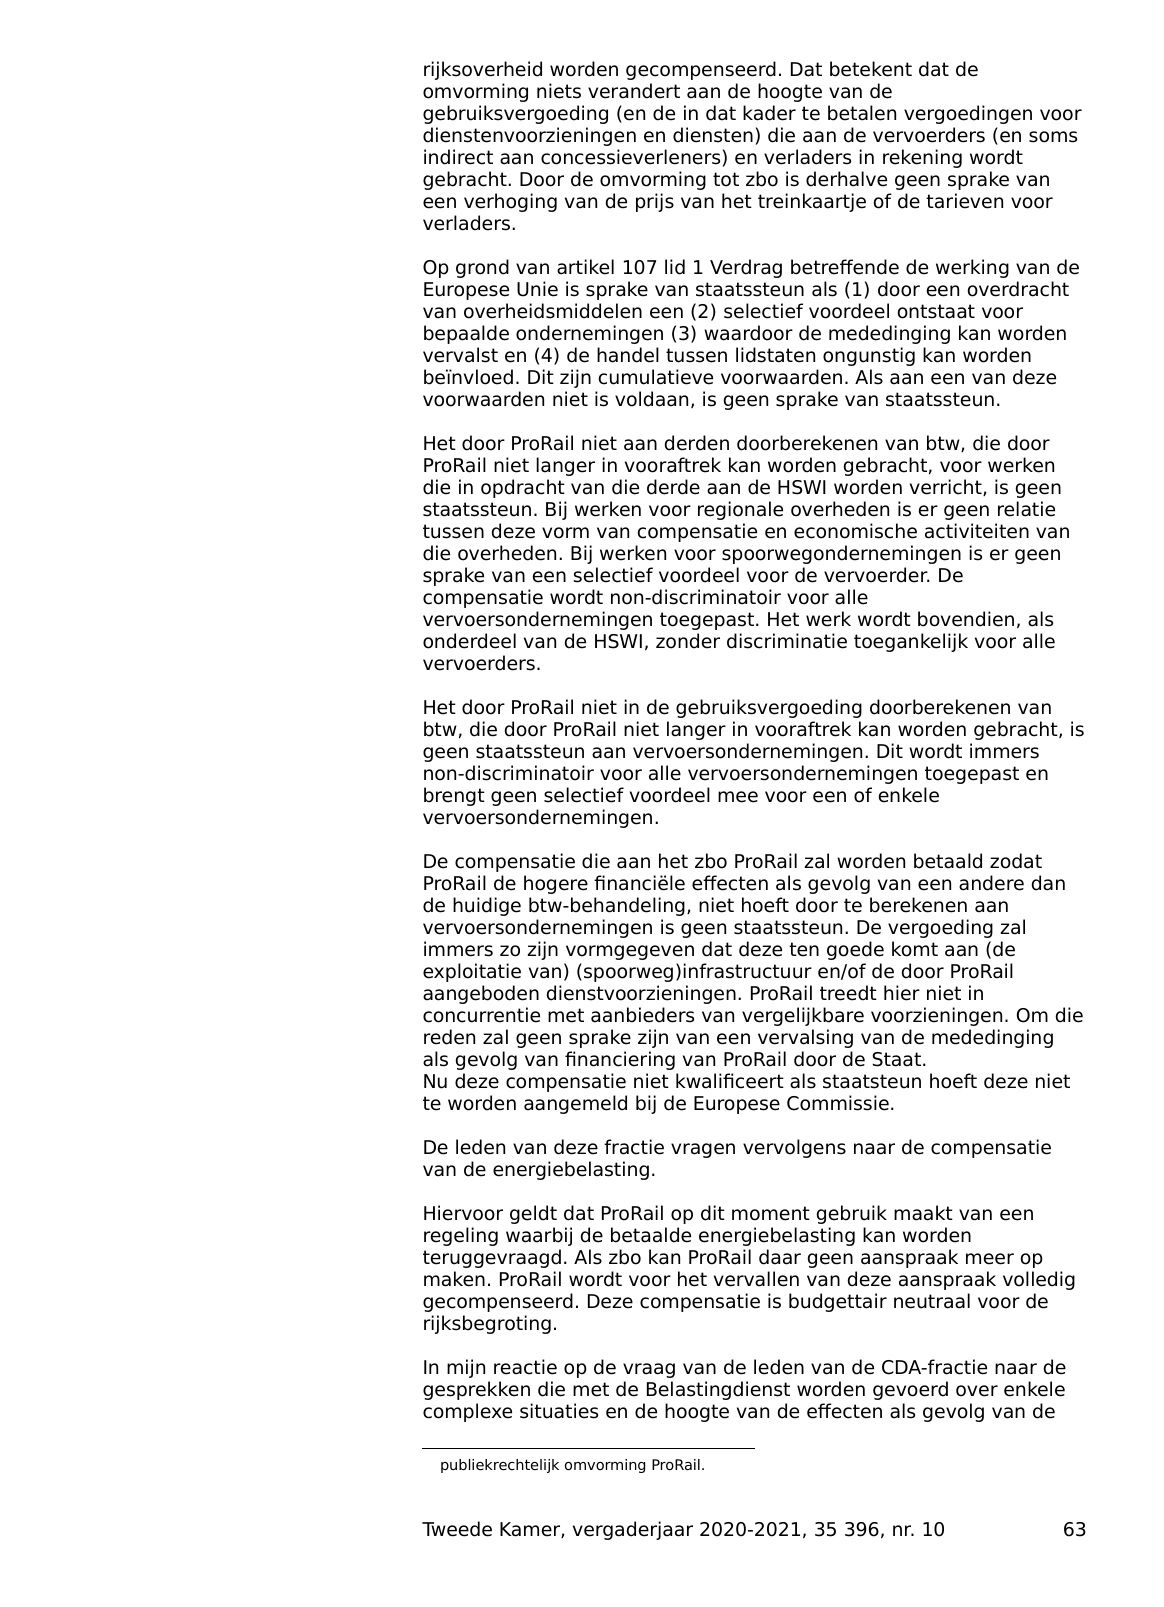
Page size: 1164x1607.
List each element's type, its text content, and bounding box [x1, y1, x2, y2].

text De compensatie die aan het zbo ProRail zal worden betaald zodat ProRail de hogere financiële effecten als gevolg van een andere dan de huidige btw-behandeling, niet hoeft door te berekenen aan vervoersondernemingen is geen staatssteun. De vergoeding zal immers zo zijn vormgegeven dat deze ten goede komt aan (de exploitatie van) (spoorweg)infrastructuur en/of de door ProRail aangeboden dienstvoorzieningen. ProRail treedt hier niet in concurrentie met aanbieders van vergelijkbare voorzieningen. Om die reden zal geen sprake zijn van een vervalsing van de mededinging als gevolg van financiering van ProRail door de Staat. [422, 851, 1087, 1071]
text Nu deze compensatie niet kwalificeert als staatsteun hoeft deze niet te worden aangemeld bij de Europese Commissie. [422, 1071, 1087, 1115]
text Op grond van artikel 107 lid 1 Verdrag betreffende de werking van de Europese Unie is sprake van staatssteun als (1) door een overdracht van overheidsmiddelen een (2) selectief voordeel ontstaat voor bepaalde ondernemingen (3) waardoor de mededinging kan worden vervalst en (4) de handel tussen lidstaten ongunstig kan worden beïnvloed. Dit zijn cumulatieve voorwaarden. Als aan een van deze voorwaarden niet is voldaan, is geen sprake van staatssteun. [422, 257, 1087, 411]
text De leden van deze fractie vragen vervolgens naar de compensatie van de energiebelasting. [422, 1137, 1087, 1181]
text In mijn reactie op de vraag van de leden van de CDA-fractie naar de gesprekken die met de Belastingdienst worden gevoerd over enkele complexe situaties en de hoogte van de effecten als gevolg van de [422, 1357, 1087, 1423]
text Het door ProRail niet aan derden doorberekenen van btw, die door ProRail niet langer in vooraftrek kan worden gebracht, voor werken die in opdracht van die derde aan de HSWI worden verricht, is geen staatssteun. Bij werken voor regionale overheden is er geen relatie tussen deze vorm van compensatie en economische activiteiten van die overheden. Bij werken voor spoorwegondernemingen is er geen sprake van een selectief voordeel voor de vervoerder. De compensatie wordt non-discriminatoir voor alle vervoersondernemingen toegepast. Het werk wordt bovendien, als onderdeel van de HSWI, zonder discriminatie toegankelijk voor alle vervoerders. [422, 433, 1087, 675]
text publiekrechtelijk omvorming ProRail. [422, 1457, 1087, 1474]
text Hiervoor geldt dat ProRail op dit moment gebruik maakt van een regeling waarbij de betaalde energiebelasting kan worden teruggevraagd. Als zbo kan ProRail daar geen aanspraak meer op maken. ProRail wordt voor het vervallen van deze aanspraak volledig gecompenseerd. Deze compensatie is budgettair neutraal voor de rijksbegroting. [422, 1203, 1087, 1335]
text rijksoverheid worden gecompenseerd. Dat betekent dat de omvorming niets verandert aan de hoogte van de gebruiksvergoeding (en de in dat kader te betalen vergoedingen voor dienstenvoorzieningen en diensten) die aan de vervoerders (en soms indirect aan concessieverleners) en verladers in rekening wordt gebracht. Door de omvorming tot zbo is derhalve geen sprake van een verhoging van de prijs van het treinkaartje of de tarieven voor verladers. [422, 59, 1087, 235]
text Het door ProRail niet in de gebruiksvergoeding doorberekenen van btw, die door ProRail niet langer in vooraftrek kan worden gebracht, is geen staatssteun aan vervoersondernemingen. Dit wordt immers non-discriminatoir voor alle vervoersondernemingen toegepast en brengt geen selectief voordeel mee voor een of enkele vervoersondernemingen. [422, 697, 1087, 829]
